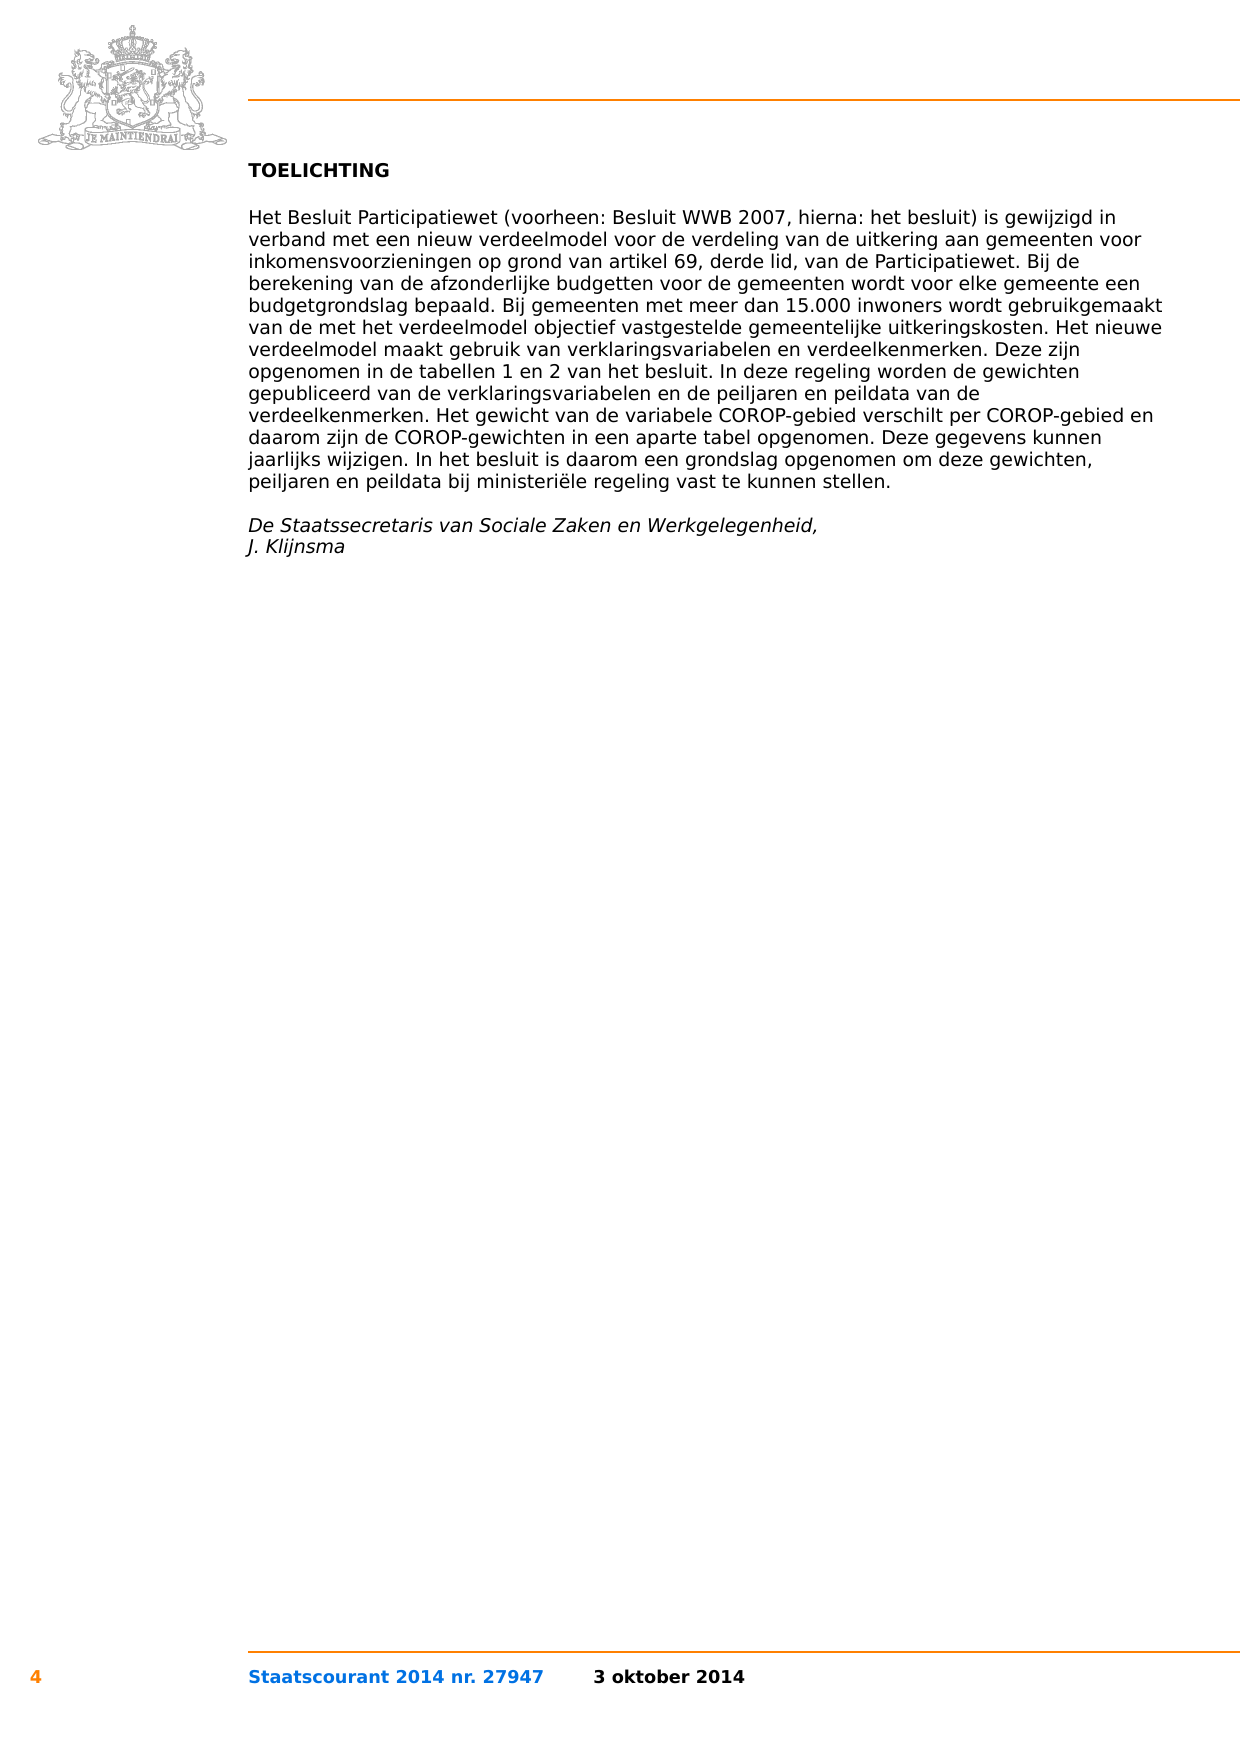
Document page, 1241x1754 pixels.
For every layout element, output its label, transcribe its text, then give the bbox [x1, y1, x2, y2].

picture [38, 25, 227, 150]
text Het Besluit Participatiewet (voorheen: Besluit WWB 2007, hierna: het besluit) is gewijzigd in verband met een nieuw verdeelmodel voor de verdeling van de uitkering aan gemeenten voor inkomensvoorzieningen op grond van artikel 69, derde lid, van de Participatiewet. Bij de berekening van de afzonderlijke budgetten voor de gemeenten wordt voor elke gemeente een budgetgrondslag bepaald. Bij gemeenten met meer dan 15.000 inwoners wordt gebruikgemaakt van de met het verdeelmodel objectief vastgestelde gemeentelijke uitkeringskosten. Het nieuwe verdeelmodel maakt gebruik van verklaringsvariabelen en verdeelkenmerken. Deze zijn opgenomen in de tabellen 1 en 2 van het besluit. In deze regeling worden de gewichten gepubliceerd van de verklaringsvariabelen en de peiljaren en peildata van de verdeelkenmerken. Het gewicht van de variabele COROP-gebied verschilt per COROP-gebied en daarom zijn de COROP-gewichten in een aparte tabel opgenomen. Deze gegevens kunnen jaarlijks wijzigen. In het besluit is daarom een grondslag opgenomen om deze gewichten, peiljaren en peildata bij ministeriële regeling vast te kunnen stellen. [248, 207, 1163, 493]
text De Staatssecretaris van Sociale Zaken en Werkgelegenheid, J. Klijnsma [248, 514, 1163, 558]
subtitle TOELICHTING [248, 160, 1163, 182]
